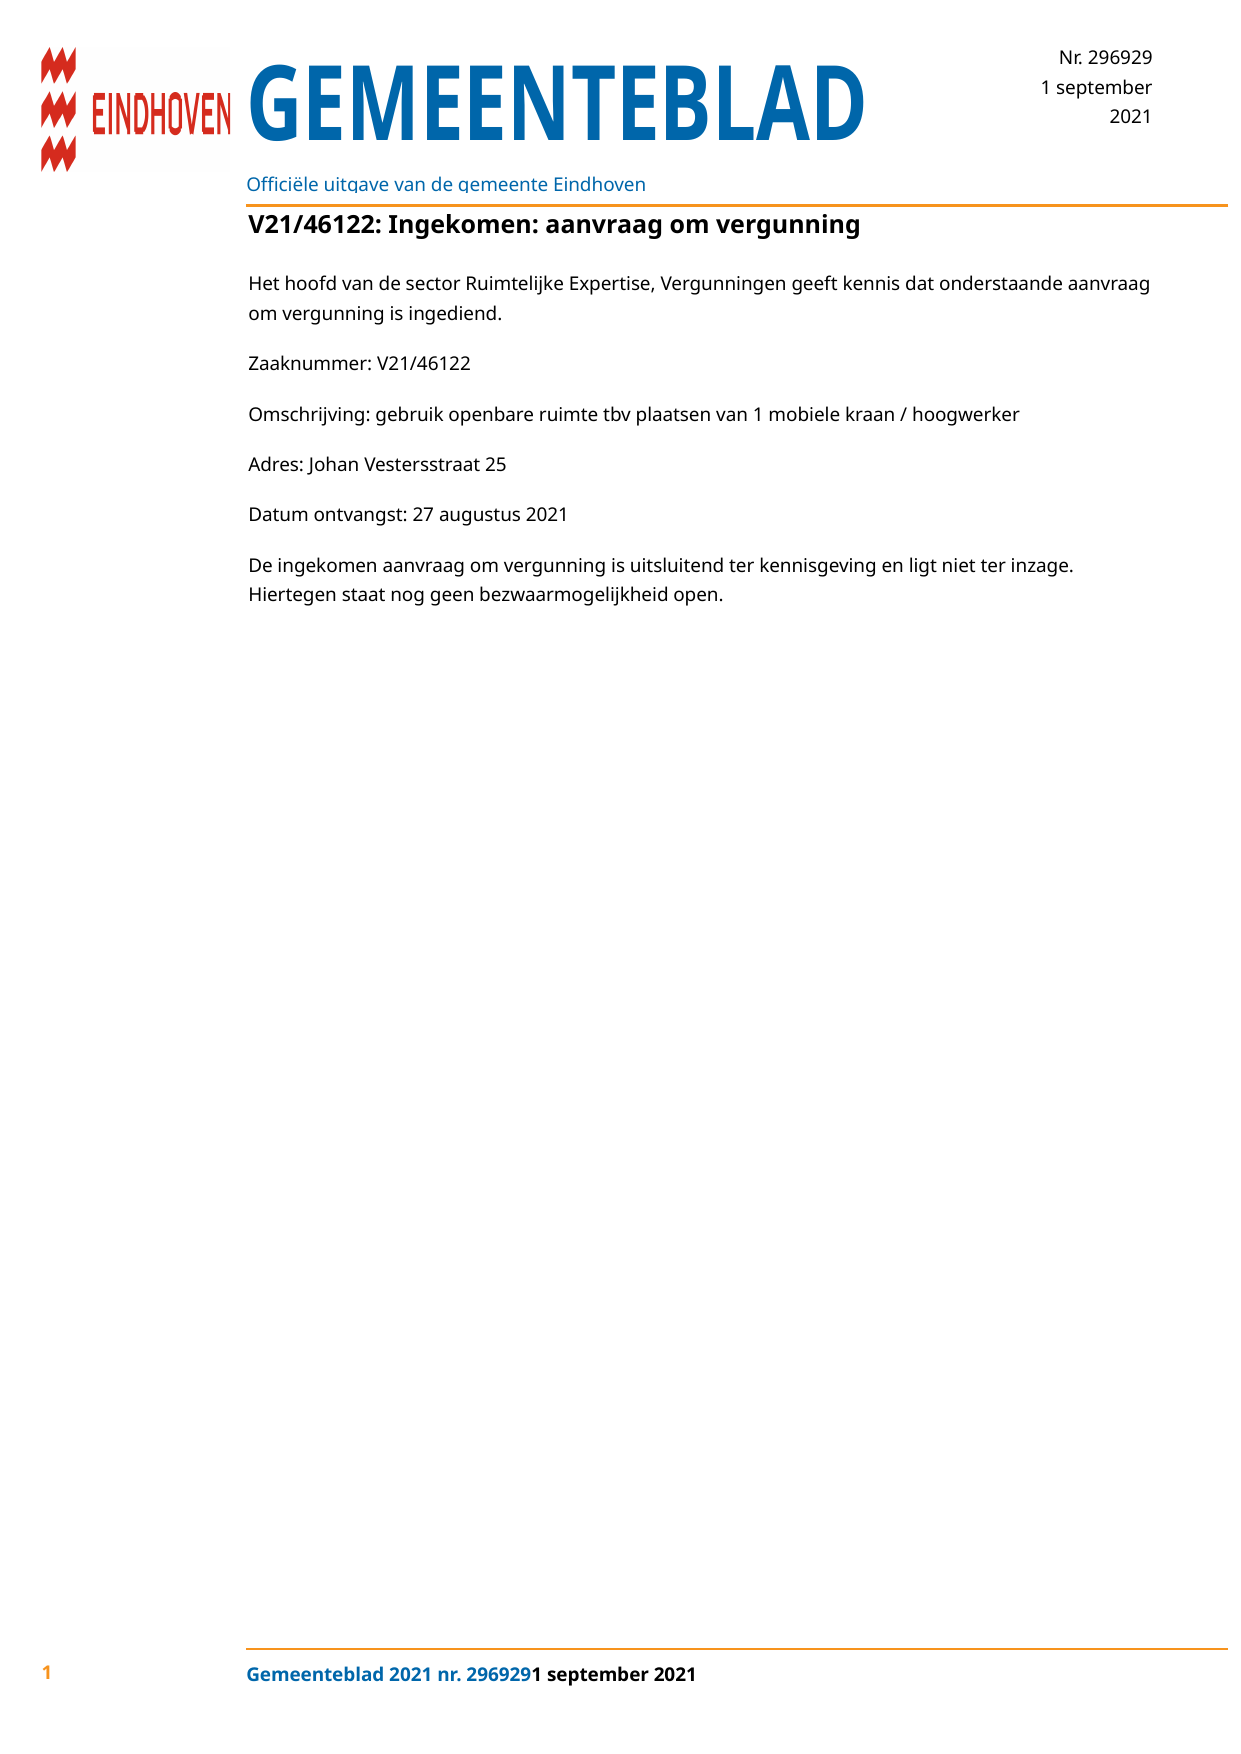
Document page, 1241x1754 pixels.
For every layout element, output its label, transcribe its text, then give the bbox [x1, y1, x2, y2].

text Datum ontvangst: 27 augustus 2021 [248, 502, 1152, 527]
picture [41, 47, 231, 172]
text Adres: Johan Vestersstraat 25 [248, 451, 1152, 477]
text V21/46122: Ingekomen: aanvraag om vergunning [248, 207, 1152, 241]
text De ingekomen aanvraag om vergunning is uitsluitend ter kennisgeving en ligt niet ter inzage. Hiertegen staat nog geen bezwaarmogelijkheid open. [248, 552, 1152, 607]
text Omschrijving: gebruik openbare ruimte tbv plaatsen van 1 mobiele kraan / hoogwerker [248, 401, 1152, 426]
text Het hoofd van de sector Ruimtelijke Expertise, Vergunningen geeft kennis dat onderstaande aanvraag om vergunning is ingediend. [248, 270, 1152, 326]
text Zaaknummer: V21/46122 [248, 350, 1152, 376]
